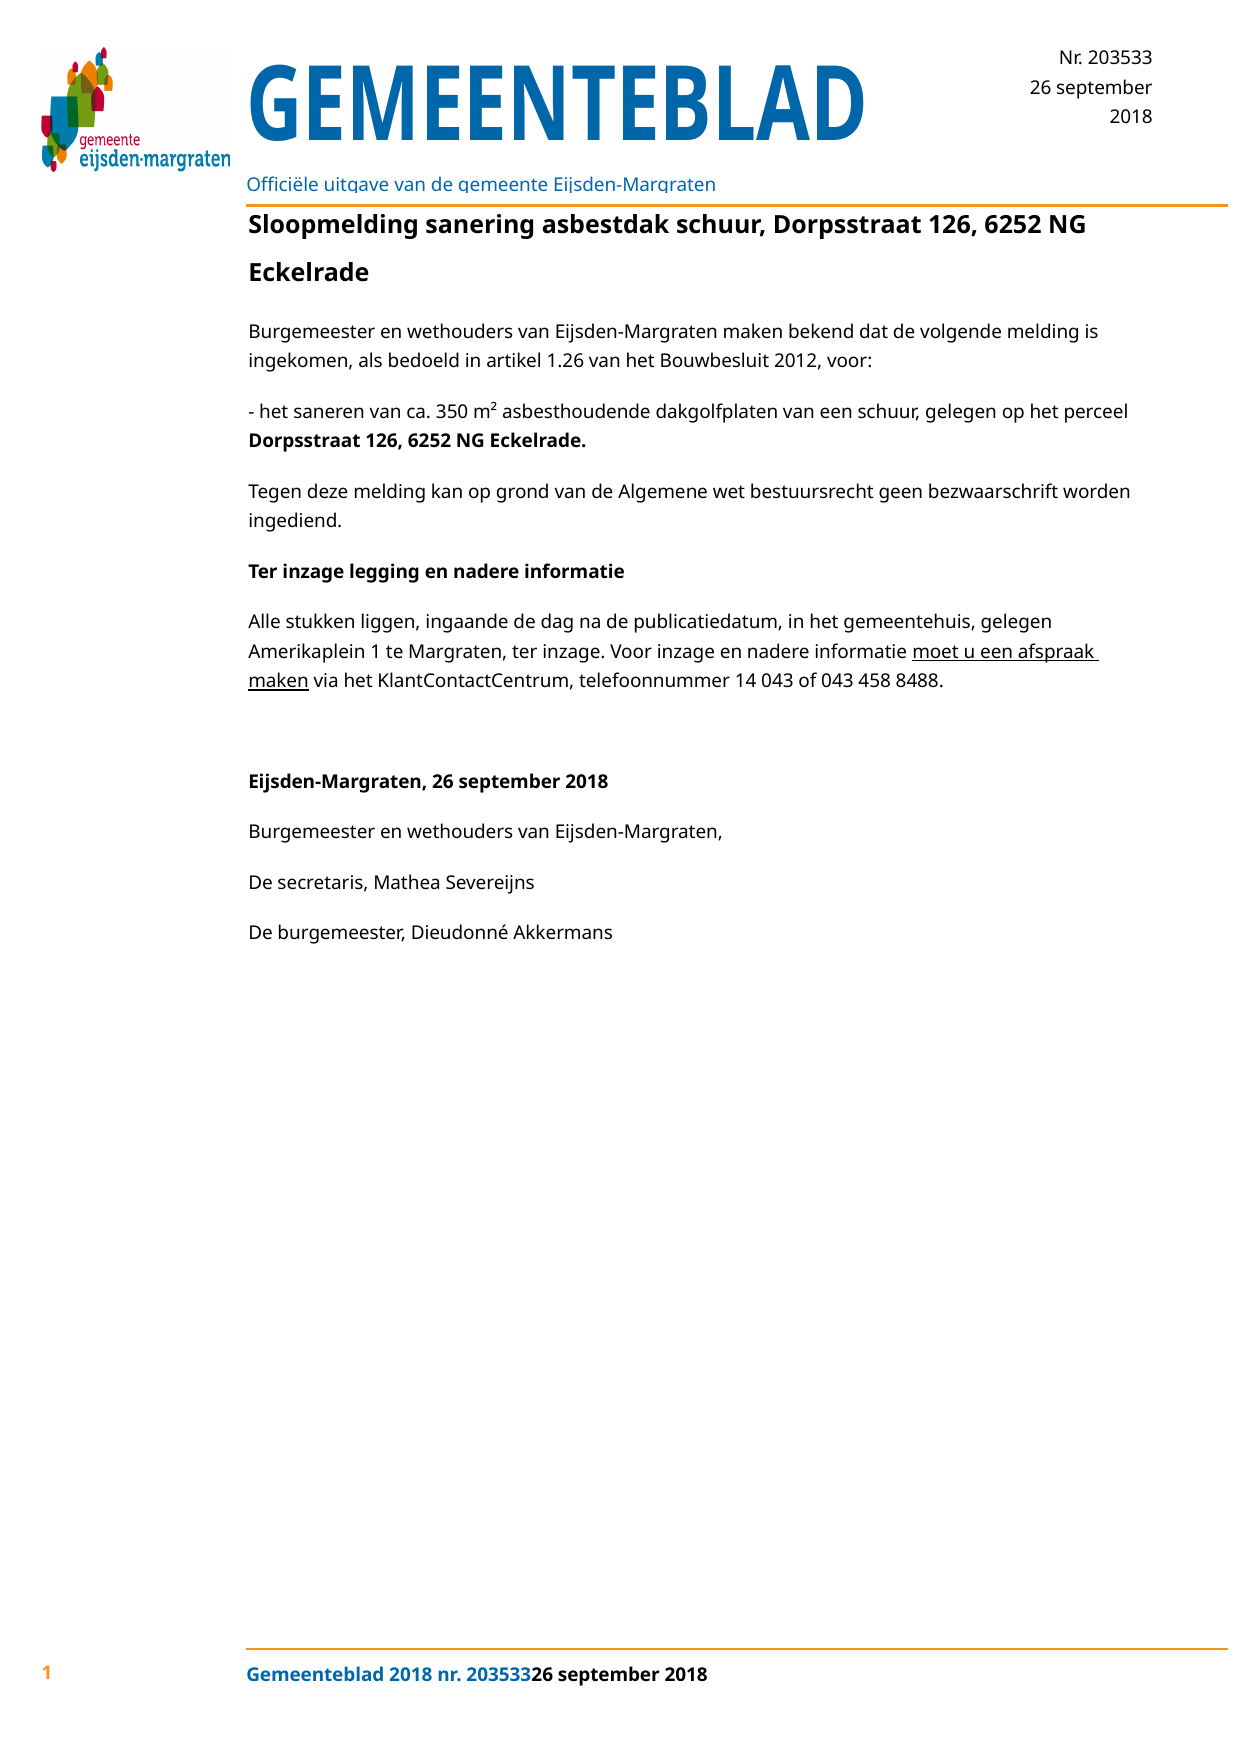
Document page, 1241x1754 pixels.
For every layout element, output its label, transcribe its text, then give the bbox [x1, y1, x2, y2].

text Tegen deze melding kan op grond van de Algemene wet bestuursrecht geen bezwaarschrift worden ingediend. [248, 478, 1152, 533]
text Burgemeester en wethouders van Eijsden-Margraten, [248, 819, 1152, 844]
text - het saneren van ca. 350 m² asbesthoudende dakgolfplaten van een schuur, gelegen op het perceel Dorpsstraat 126, 6252 NG Eckelrade. [248, 398, 1152, 453]
text De secretaris, Mathea Severeijns [248, 869, 1152, 895]
text Sloopmelding sanering asbestdak schuur, Dorpsstraat 126, 6252 NG Eckelrade [248, 207, 1152, 288]
text Ter inzage legging en nadere informatie [248, 558, 1152, 584]
picture [41, 47, 231, 172]
text Eijsden-Margraten, 26 september 2018 [248, 768, 1152, 794]
text De burgemeester, Dieudonné Akkermans [248, 919, 1152, 945]
text Burgemeester en wethouders van Eijsden-Margraten maken bekend dat de volgende melding is ingekomen, als bedoeld in artikel 1.26 van het Bouwbesluit 2012, voor: [248, 318, 1152, 373]
text Alle stukken liggen, ingaande de dag na de publicatiedatum, in het gemeentehuis, gelegen Amerikaplein 1 te Margraten, ter inzage. Voor inzage en nadere informatie moet u een afspraak maken via het KlantContactCentrum, telefoonnummer 14 043 of 043 458 8488. [248, 608, 1152, 693]
